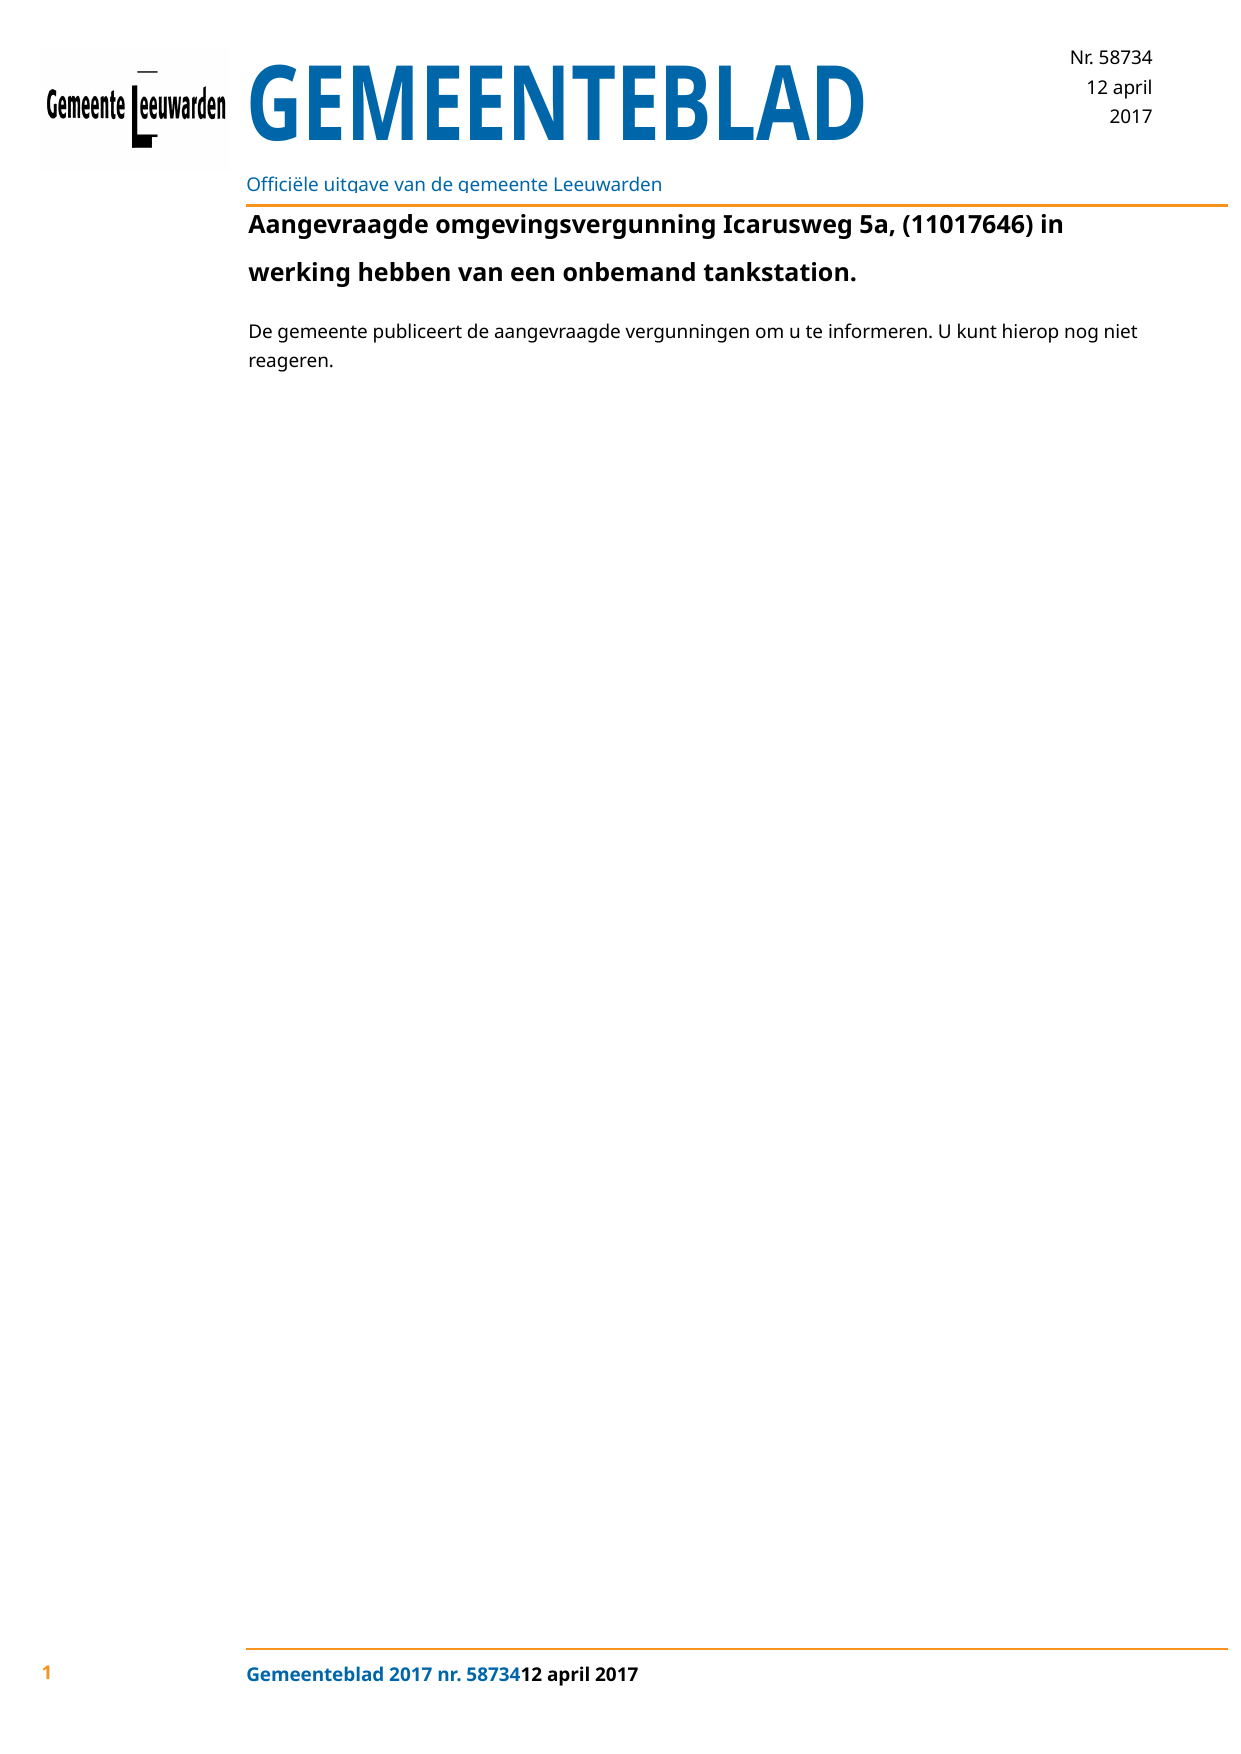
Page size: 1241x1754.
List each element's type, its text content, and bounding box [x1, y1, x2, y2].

picture [41, 47, 231, 172]
text Aangevraagde omgevingsvergunning Icarusweg 5a, (11017646) in werking hebben van een onbemand tankstation. [248, 207, 1152, 288]
text De gemeente publiceert de aangevraagde vergunningen om u te informeren. U kunt hierop nog niet reageren. [248, 318, 1152, 373]
